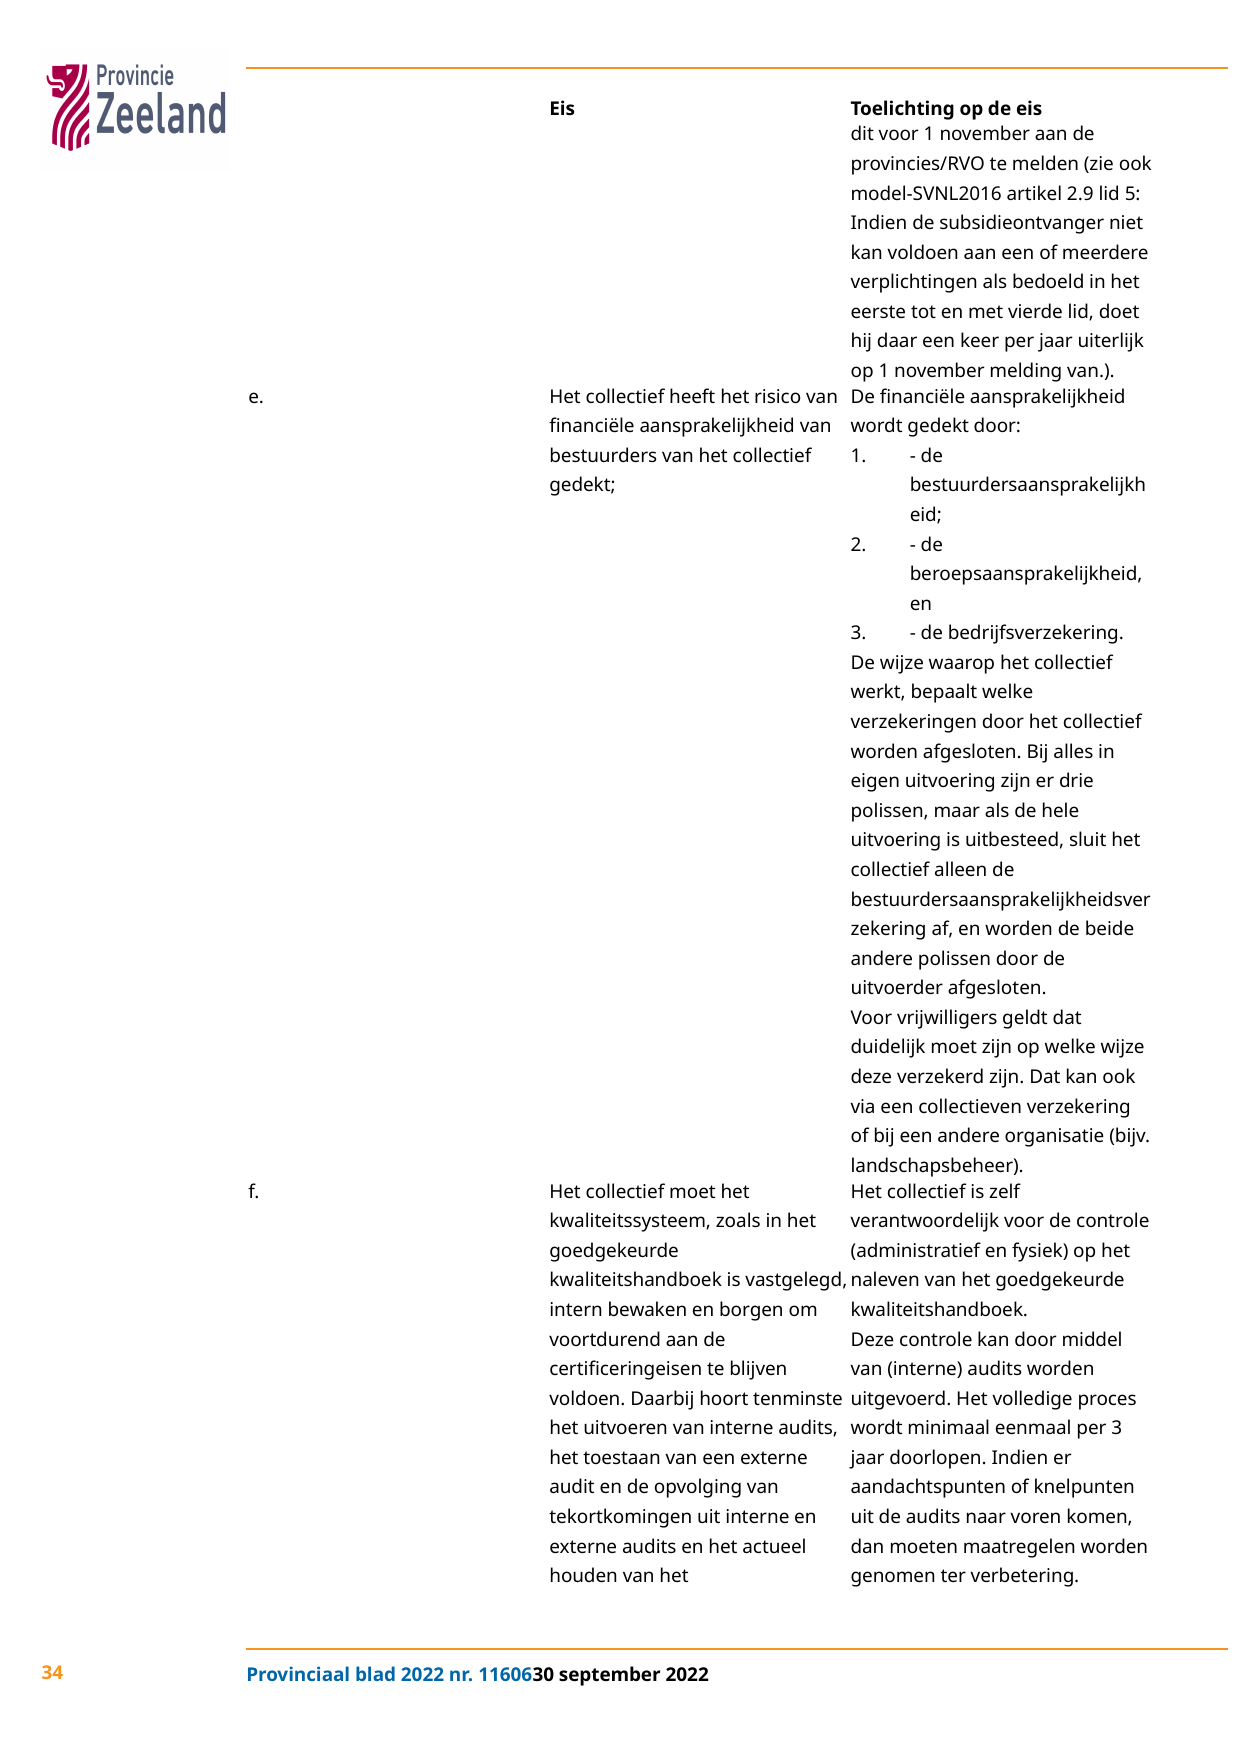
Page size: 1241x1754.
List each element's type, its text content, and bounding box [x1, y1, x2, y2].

table_header Toelichting op de eis [850, 95, 1152, 121]
table_cell [549, 121, 850, 383]
table_cell Het collectief is zelf verantwoordelijk voor de controle (administratief en fysiek) op het naleven van het goedgekeurde kwaliteitshandboek. Deze controle kan door middel van (interne) audits worden uitgevoerd. Het volledige proces wordt minimaal eenmaal per 3 jaar doorlopen. Indien er aandachtspunten of knelpunten uit de audits naar voren komen, dan moeten maatregelen worden genomen ter verbetering. [850, 1178, 1152, 1588]
table_cell De financiële aansprakelijkheid wordt gedekt door: - de bestuurdersaansprakelijkheid; - de beroepsaansprakelijkheid, en - de bedrijfsverzekering. De wijze waarop het collectief werkt, bepaalt welke verzekeringen door het collectief worden afgesloten. Bij alles in eigen uitvoering zijn er drie polissen, maar als de hele uitvoering is uitbesteed, sluit het collectief alleen de bestuurdersaansprakelijkheidsverzekering af, en worden de beide andere polissen door de uitvoerder afgesloten. Voor vrijwilligers geldt dat duidelijk moet zijn op welke wijze deze verzekerd zijn. Dat kan ook via een collectieven verzekering of bij een andere organisatie (bijv. landschapsbeheer). [850, 383, 1152, 1178]
table_header [248, 95, 549, 121]
table_cell [248, 121, 549, 383]
table_cell f. [248, 1178, 549, 1588]
table_cell Het collectief heeft het risico van financiële aansprakelijkheid van bestuurders van het collectief gedekt; [549, 383, 850, 1178]
picture [41, 47, 231, 172]
table_cell Het collectief moet het kwaliteitssysteem, zoals in het goedgekeurde kwaliteitshandboek is vastgelegd, intern bewaken en borgen om voortdurend aan de certificeringeisen te blijven voldoen. Daarbij hoort tenminste het uitvoeren van interne audits, het toestaan van een externe audit en de opvolging van tekortkomingen uit interne en externe audits en het actueel houden van het [549, 1178, 850, 1588]
table_cell dit voor 1 november aan de provincies/RVO te melden (zie ook model-SVNL2016 artikel 2.9 lid 5: Indien de subsidieontvanger niet kan voldoen aan een of meerdere verplichtingen als bedoeld in het eerste tot en met vierde lid, doet hij daar een keer per jaar uiterlijk op 1 november melding van.). [850, 121, 1152, 383]
table_cell e. [248, 383, 549, 1178]
table_header Eis [549, 95, 850, 121]
